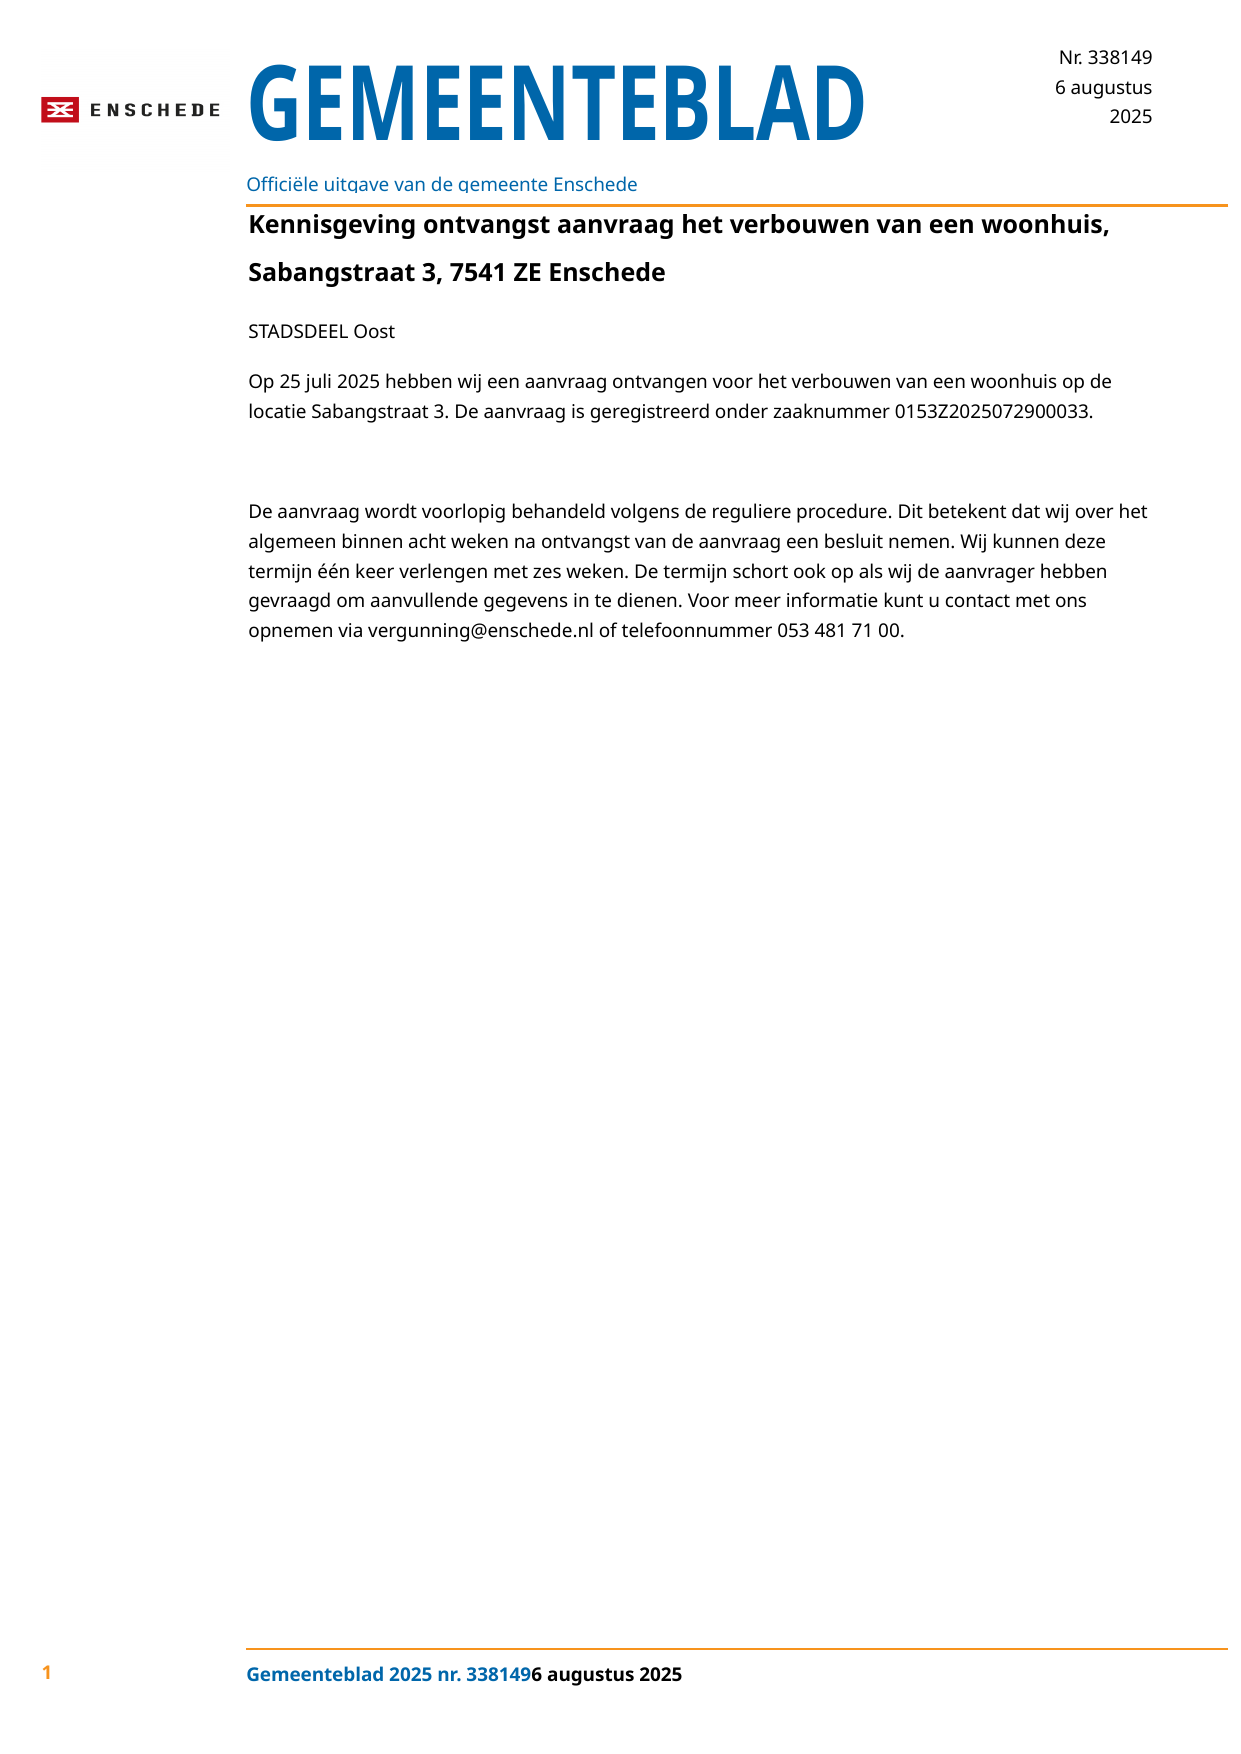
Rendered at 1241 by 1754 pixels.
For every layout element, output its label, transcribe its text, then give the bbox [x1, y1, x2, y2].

text STADSDEEL Oost [248, 318, 1152, 344]
text De aanvraag wordt voorlopig behandeld volgens de reguliere procedure. Dit betekent dat wij over het algemeen binnen acht weken na ontvangst van de aanvraag een besluit nemen. Wij kunnen deze termijn één keer verlengen met zes weken. De termijn schort ook op als wij de aanvrager hebben gevraagd om aanvullende gegevens in te dienen. Voor meer informatie kunt u contact met ons opnemen via vergunning@enschede.nl of telefoonnummer 053 481 71 00. [248, 499, 1152, 643]
text Op 25 juli 2025 hebben wij een aanvraag ontvangen voor het verbouwen van een woonhuis op de locatie Sabangstraat 3. De aanvraag is geregistreerd onder zaaknummer 0153Z2025072900033. [248, 368, 1152, 424]
picture [41, 47, 231, 172]
text Kennisgeving ontvangst aanvraag het verbouwen van een woonhuis, Sabangstraat 3, 7541 ZE Enschede [248, 207, 1152, 288]
